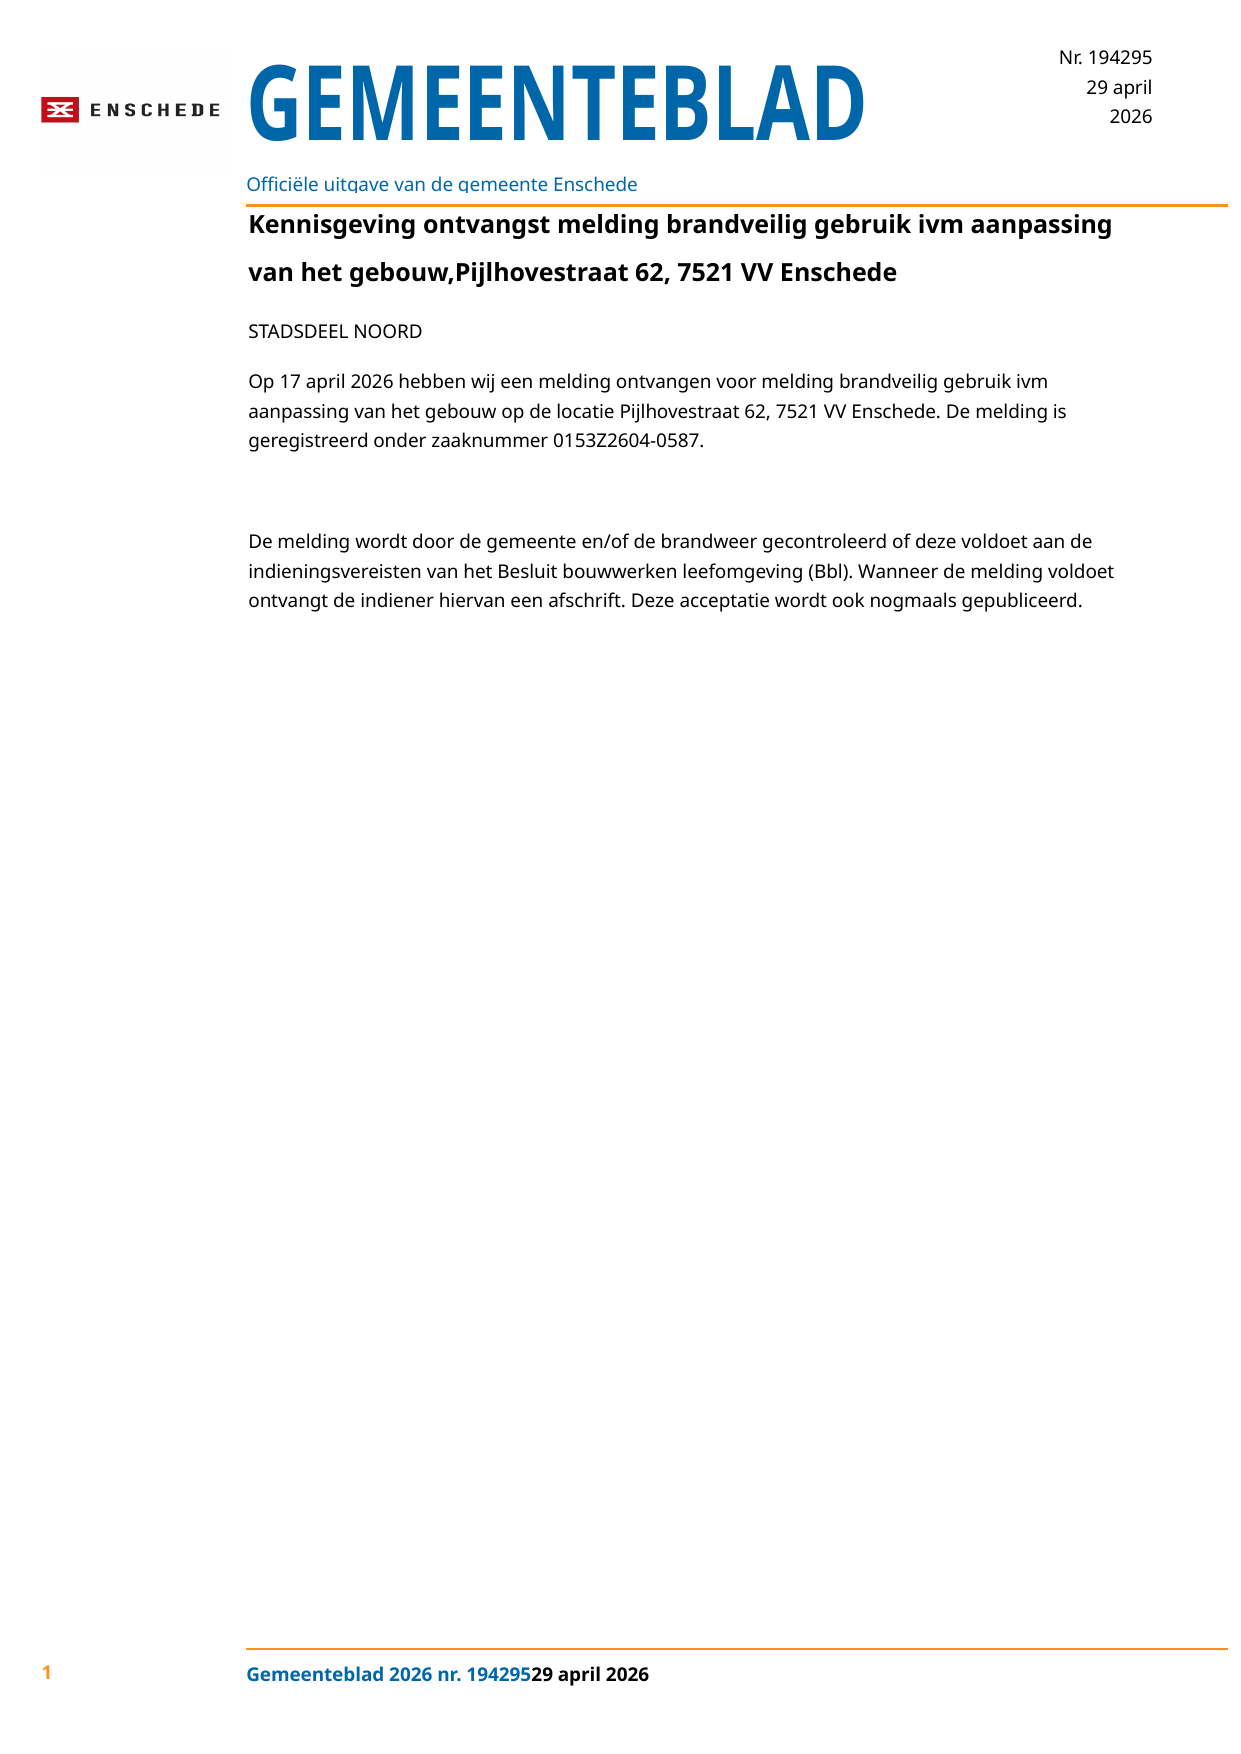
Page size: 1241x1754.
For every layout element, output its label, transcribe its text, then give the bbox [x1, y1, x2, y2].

picture [41, 47, 231, 172]
text Kennisgeving ontvangst melding brandveilig gebruik ivm aanpassing van het gebouw,Pijlhovestraat 62, 7521 VV Enschede [248, 207, 1152, 288]
text Op 17 april 2026 hebben wij een melding ontvangen voor melding brandveilig gebruik ivm aanpassing van het gebouw op de locatie Pijlhovestraat 62, 7521 VV Enschede. De melding is geregistreerd onder zaaknummer 0153Z2604-0587. [248, 368, 1152, 453]
text De melding wordt door de gemeente en/of de brandweer gecontroleerd of deze voldoet aan de indieningsvereisten van het Besluit bouwwerken leefomgeving (Bbl). Wanneer de melding voldoet ontvangt de indiener hiervan een afschrift. Deze acceptatie wordt ook nogmaals gepubliceerd. [248, 528, 1152, 613]
text STADSDEEL NOORD [248, 318, 1152, 344]
